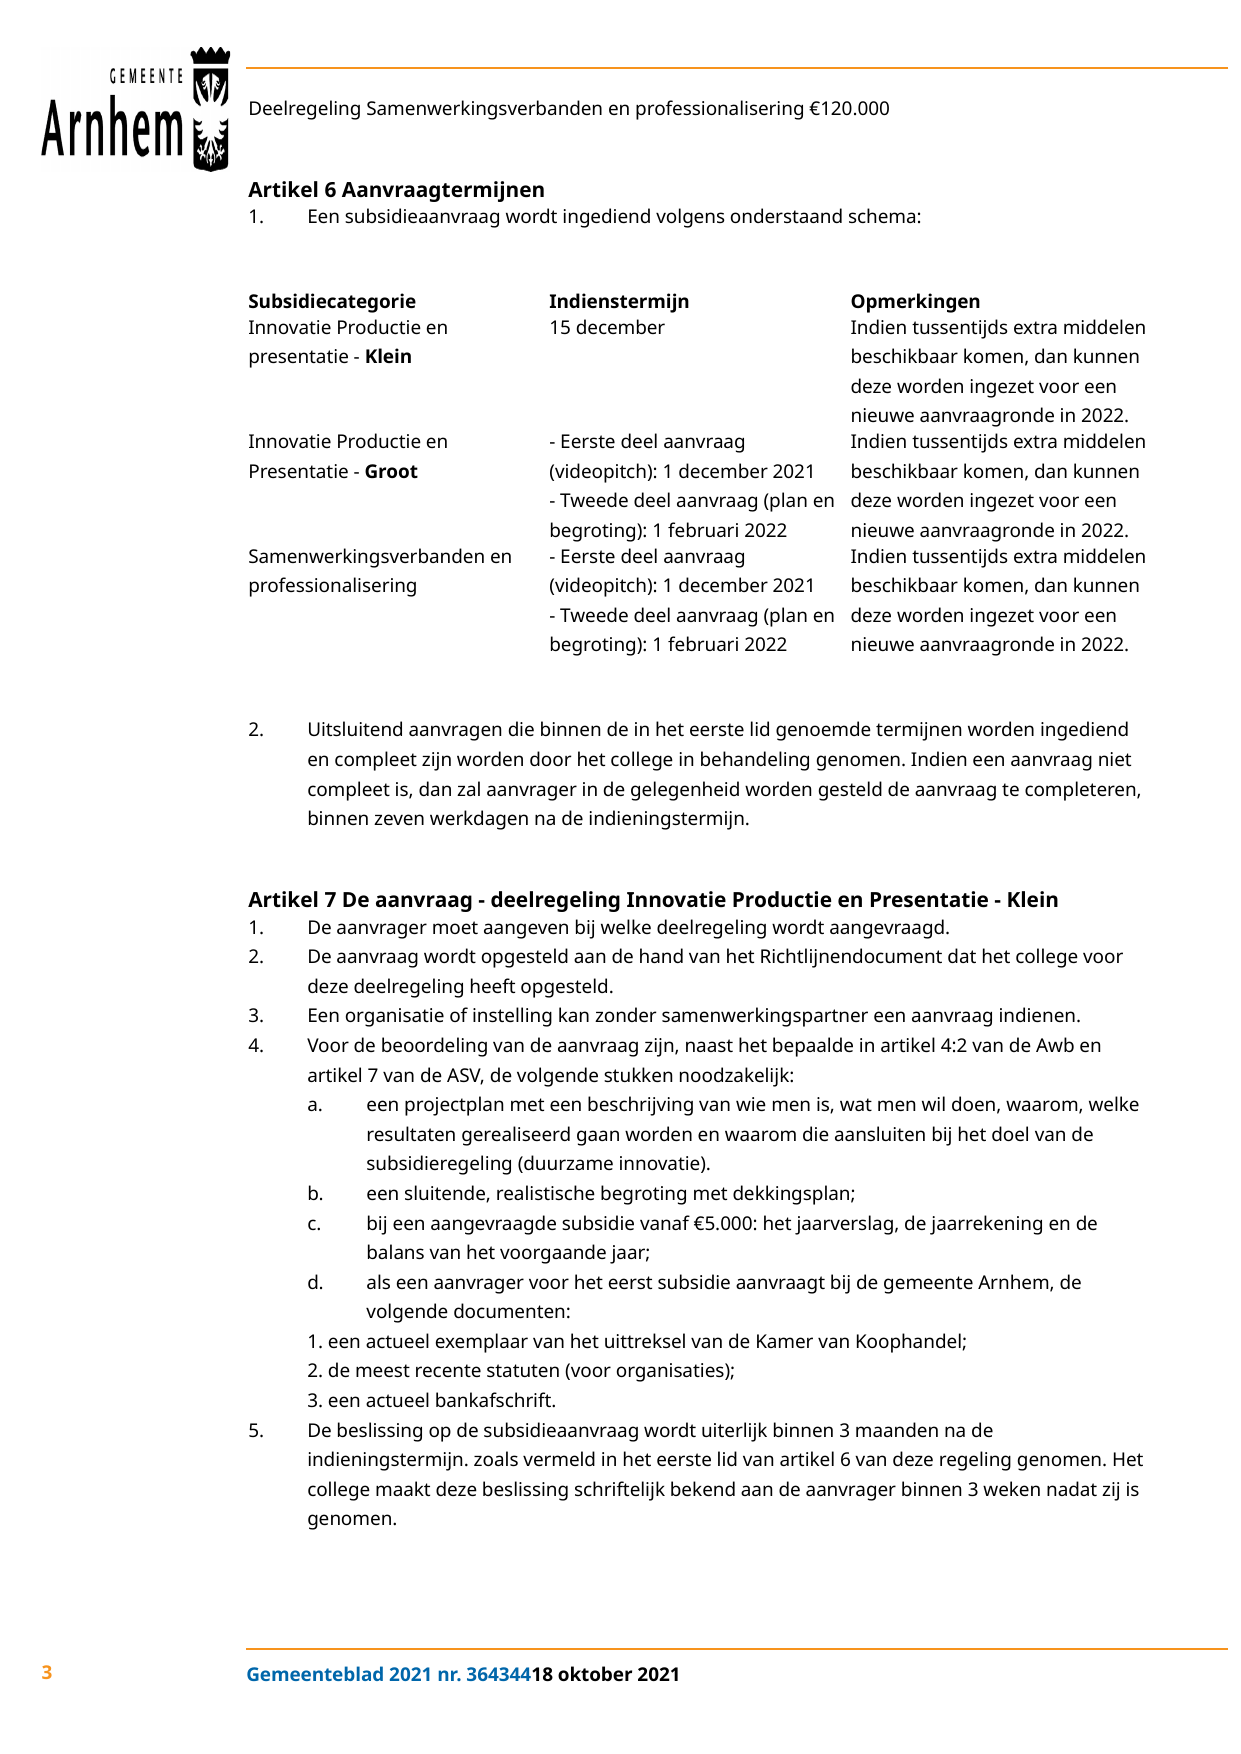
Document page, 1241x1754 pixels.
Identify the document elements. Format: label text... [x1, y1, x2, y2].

list 3. een actueel bankafschrift. [248, 1387, 1152, 1413]
table_cell Indien tussentijds extra middelen beschikbaar komen, dan kunnen deze worden ingezet voor een nieuwe aanvraagronde in 2022. [850, 429, 1152, 543]
table_cell - Eerste deel aanvraag (videopitch): 1 december 2021 - Tweede deel aanvraag (plan en begroting): 1 februari 2022 [549, 429, 850, 543]
table_header Indienstermijn [549, 288, 850, 314]
list Een organisatie of instelling kan zonder samenwerkingspartner een aanvraag indienen. [248, 1003, 1152, 1028]
list De aanvraag wordt opgesteld aan de hand van het Richtlijnendocument dat het college voor deze deelregeling heeft opgesteld. [248, 943, 1152, 999]
list als een aanvrager voor het eerst subsidie aanvraagt bij de gemeente Arnhem, de volgende documenten: [307, 1269, 1152, 1324]
list De beslissing op de subsidieaanvraag wordt uiterlijk binnen 3 maanden na de indieningstermijn. zoals vermeld in het eerste lid van artikel 6 van deze regeling genomen. Het college maakt deze beslissing schriftelijk bekend aan de aanvrager binnen 3 weken nadat zij is genomen. [248, 1417, 1152, 1531]
table_cell Indien tussentijds extra middelen beschikbaar komen, dan kunnen deze worden ingezet voor een nieuwe aanvraagronde in 2022. [850, 314, 1152, 428]
list Een subsidieaanvraag wordt ingediend volgens onderstaand schema: [248, 203, 1152, 229]
picture [41, 47, 231, 172]
list een projectplan met een beschrijving van wie men is, wat men wil doen, waarom, welke resultaten gerealiseerd gaan worden en waarom die aansluiten bij het doel van de subsidieregeling (duurzame innovatie). [307, 1091, 1152, 1176]
table_cell Indien tussentijds extra middelen beschikbaar komen, dan kunnen deze worden ingezet voor een nieuwe aanvraagronde in 2022. [850, 543, 1152, 657]
list Voor de beoordeling van de aanvraag zijn, naast het bepaalde in artikel 4:2 van de Awb en artikel 7 van de ASV, de volgende stukken noodzakelijk: [248, 1032, 1152, 1087]
text Artikel 6 Aanvraagtermijnen [248, 175, 1152, 203]
table_header Opmerkingen [850, 288, 1152, 314]
text Deelregeling Samenwerkingsverbanden en professionalisering €120.000 [248, 95, 1152, 121]
table_cell - Eerste deel aanvraag (videopitch): 1 december 2021 - Tweede deel aanvraag (plan en begroting): 1 februari 2022 [549, 543, 850, 657]
table_cell Samenwerkingsverbanden en professionalisering [248, 543, 549, 657]
table_cell 15 december [549, 314, 850, 428]
table_cell Innovatie Productie en Presentatie - Groot [248, 429, 549, 543]
table_cell Innovatie Productie en presentatie - Klein [248, 314, 549, 428]
list Uitsluitend aanvragen die binnen de in het eerste lid genoemde termijnen worden ingediend en compleet zijn worden door het college in behandeling genomen. Indien een aanvraag niet compleet is, dan zal aanvrager in de gelegenheid worden gesteld de aanvraag te completeren, binnen zeven werkdagen na de indieningstermijn. [248, 717, 1152, 831]
list 1. een actueel exemplaar van het uittreksel van de Kamer van Koophandel; [248, 1328, 1152, 1354]
table_header Subsidiecategorie [248, 288, 549, 314]
list De aanvrager moet aangeven bij welke deelregeling wordt aangevraagd. [248, 914, 1152, 939]
text Artikel 7 De aanvraag - deelregeling Innovatie Productie en Presentatie - Klein [248, 885, 1152, 914]
list een sluitende, realistische begroting met dekkingsplan; [307, 1180, 1152, 1206]
list 2. de meest recente statuten (voor organisaties); [248, 1358, 1152, 1383]
list bij een aangevraagde subsidie vanaf €5.000: het jaarverslag, de jaarrekening en de balans van het voorgaande jaar; [307, 1210, 1152, 1265]
